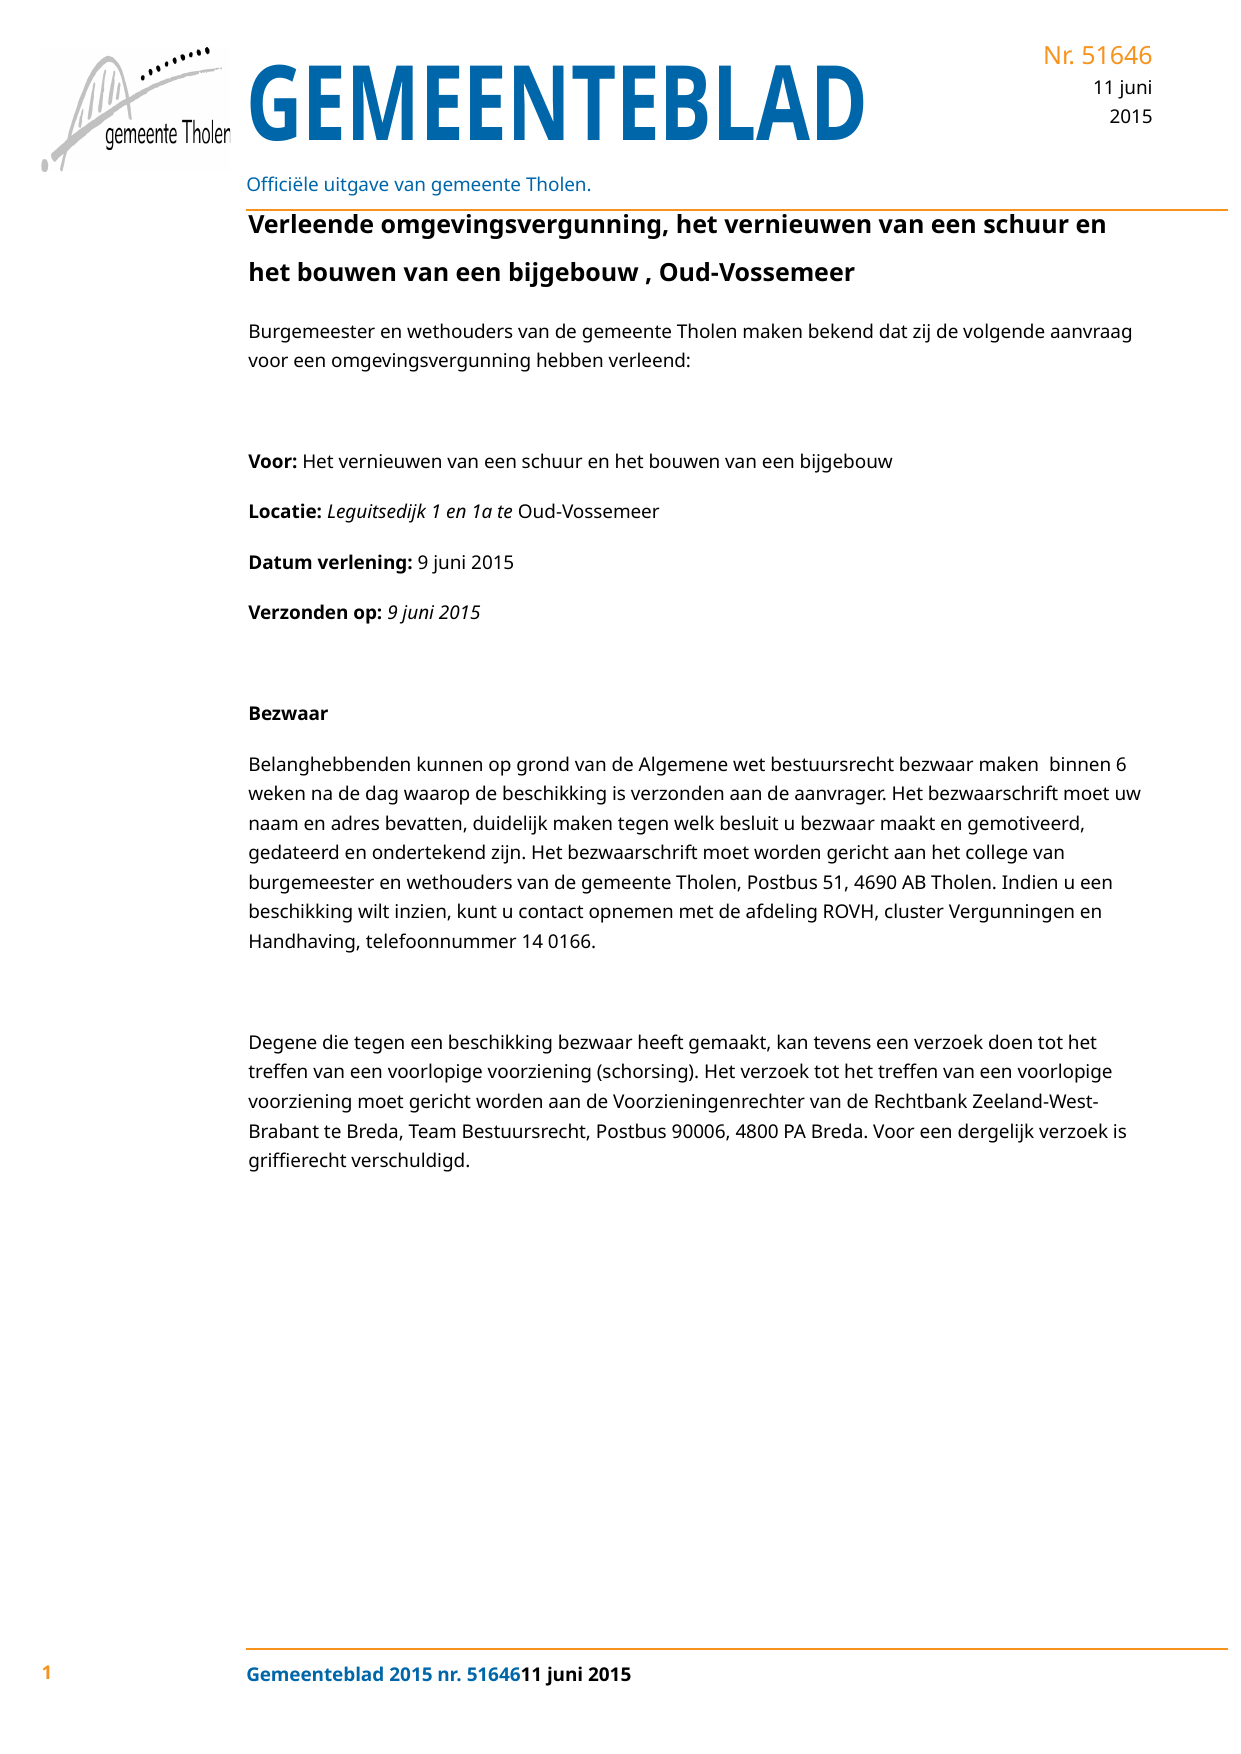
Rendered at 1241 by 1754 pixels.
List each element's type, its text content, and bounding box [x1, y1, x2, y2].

picture [41, 47, 231, 172]
text Verleende omgevingsvergunning, het vernieuwen van een schuur en het bouwen van een bijgebouw , Oud-Vossemeer [248, 211, 1152, 288]
text Burgemeester en wethouders van de gemeente Tholen maken bekend dat zij de volgende aanvraag voor een omgevingsvergunning hebben verleend: [248, 318, 1152, 373]
text Verzonden op: 9 juni 2015 [248, 599, 1152, 625]
text Datum verlening: 9 juni 2015 [248, 549, 1152, 575]
text Bezwaar [248, 700, 1152, 726]
text Degene die tegen een beschikking bezwaar heeft gemaakt, kan tevens een verzoek doen tot het treffen van een voorlopige voorziening (schorsing). Het verzoek tot het treffen van een voorlopige voorziening moet gericht worden aan de Voorzieningenrechter van de Rechtbank Zeeland-West-Brabant te Breda, Team Bestuursrecht, Postbus 90006, 4800 PA Breda. Voor een dergelijk verzoek is griffierecht verschuldigd. [248, 1029, 1152, 1173]
text Locatie: Leguitsedijk 1 en 1a te Oud-Vossemeer [248, 499, 1152, 524]
text Voor: Het vernieuwen van een schuur en het bouwen van een bijgebouw [248, 448, 1152, 474]
text Belanghebbenden kunnen op grond van de Algemene wet bestuursrecht bezwaar maken binnen 6 weken na de dag waarop de beschikking is verzonden aan de aanvrager. Het bezwaarschrift moet uw naam en adres bevatten, duidelijk maken tegen welk besluit u bezwaar maakt en gemotiveerd, gedateerd en ondertekend zijn. Het bezwaarschrift moet worden gericht aan het college van burgemeester en wethouders van de gemeente Tholen, Postbus 51, 4690 AB Tholen. Indien u een beschikking wilt inzien, kunt u contact opnemen met de afdeling ROVH, cluster Vergunningen en Handhaving, telefoonnummer 14 0166. [248, 751, 1152, 954]
